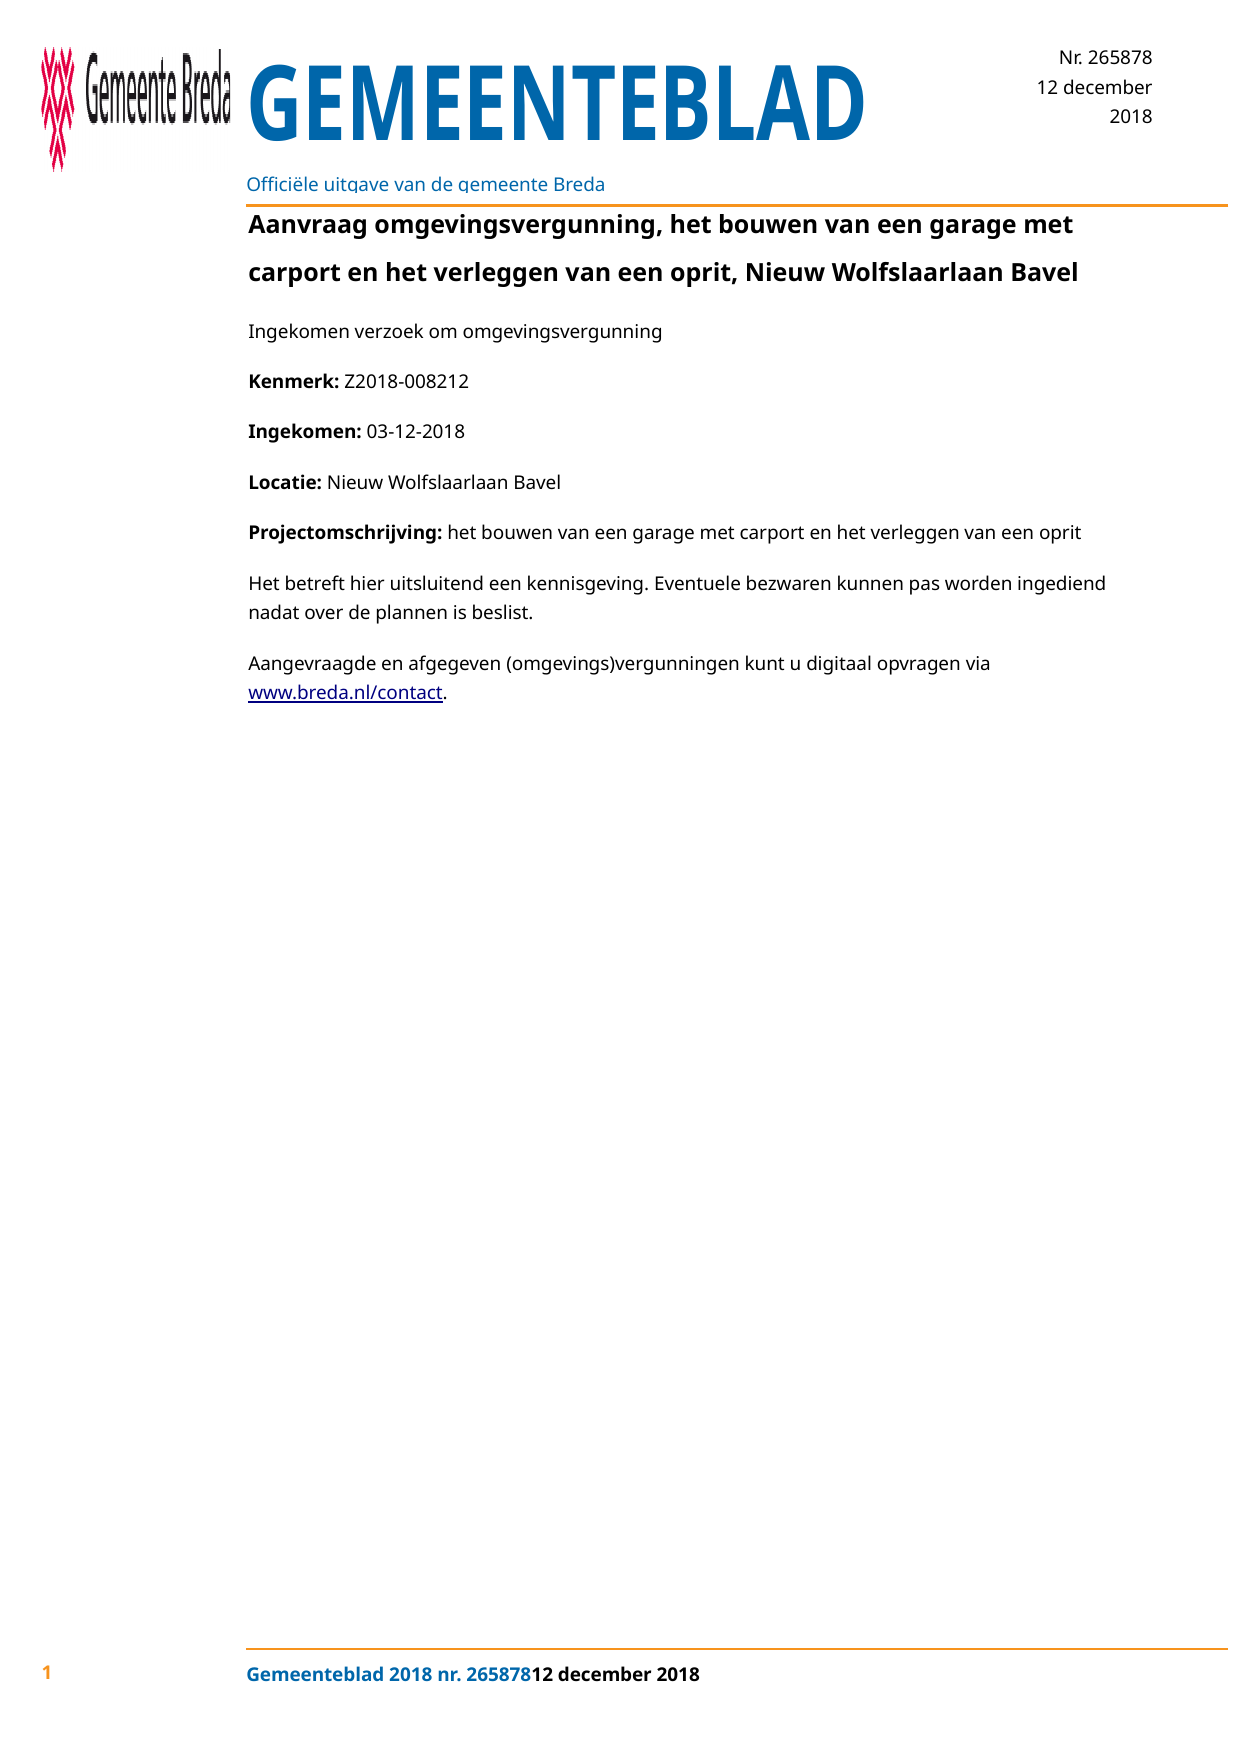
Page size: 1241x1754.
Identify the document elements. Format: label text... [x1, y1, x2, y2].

text Ingekomen: 03-12-2018 [248, 419, 1152, 444]
text Aanvraag omgevingsvergunning, het bouwen van een garage met carport en het verleggen van een oprit, Nieuw Wolfslaarlaan Bavel [248, 207, 1152, 288]
text Locatie: Nieuw Wolfslaarlaan Bavel [248, 469, 1152, 495]
text Ingekomen verzoek om omgevingsvergunning [248, 318, 1152, 344]
text Projectomschrijving: het bouwen van een garage met carport en het verleggen van een oprit [248, 519, 1152, 545]
text Kenmerk: Z2018-008212 [248, 368, 1152, 394]
text Aangevraagde en afgegeven (omgevings)vergunningen kunt u digitaal opvragen via www.breda.nl/contact. [248, 650, 1152, 705]
text Het betreft hier uitsluitend een kennisgeving. Eventuele bezwaren kunnen pas worden ingediend nadat over de plannen is beslist. [248, 570, 1152, 625]
picture [41, 47, 231, 172]
